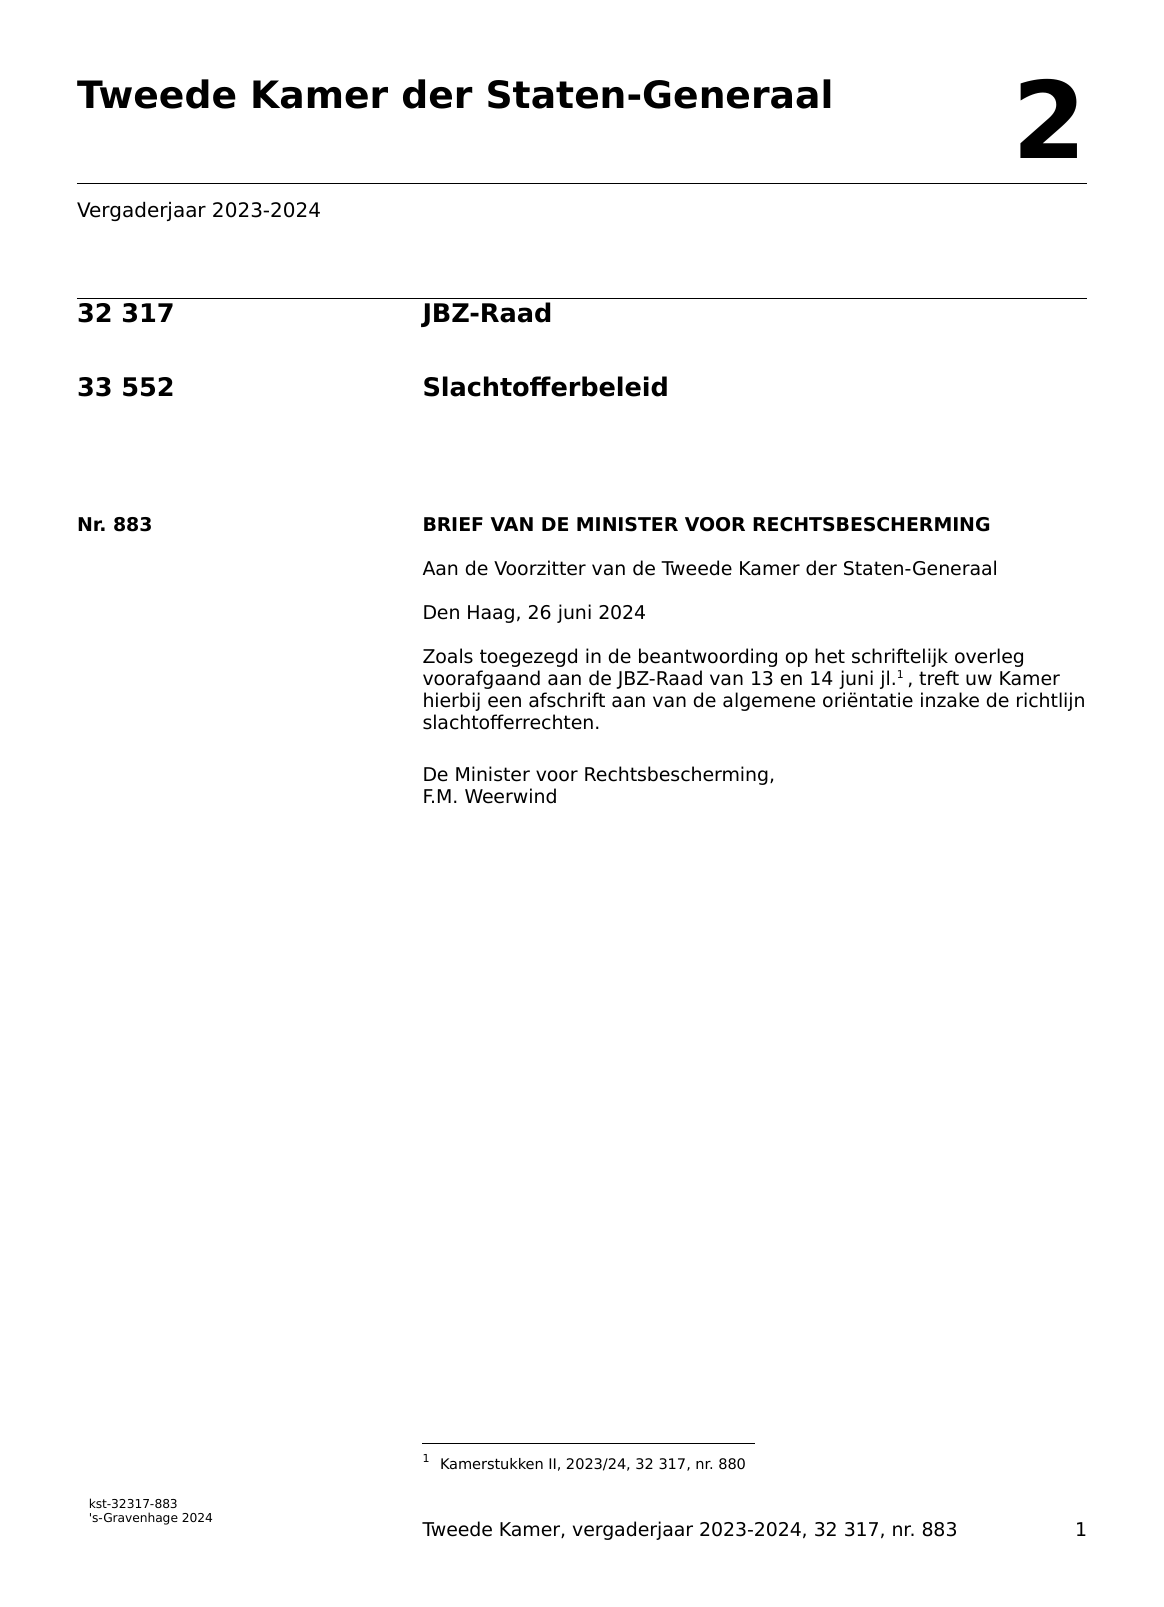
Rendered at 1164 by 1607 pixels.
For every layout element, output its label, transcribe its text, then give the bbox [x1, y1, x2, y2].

subtitle 33 552 Slachtofferbeleid [77, 373, 1087, 403]
text 's-Gravenhage 2024 [88, 1511, 323, 1525]
subtitle Nr. 883 BRIEF VAN DE MINISTER VOOR RECHTSBESCHERMING [77, 514, 1087, 536]
text De Minister voor Rechtsbescherming, F.M. Weerwind [422, 764, 1087, 808]
text Zoals toegezegd in de beantwoording op het schriftelijk overleg voorafgaand aan de JBZ-Raad van 13 en 14 juni jl., treft uw Kamer hierbij een afschrift aan van de algemene oriëntatie inzake de richtlijn slachtofferrechten. [422, 646, 1087, 734]
table_cell Vergaderjaar 2023-2024 [77, 184, 1087, 298]
text kst-32317-883 [88, 1497, 323, 1511]
table_header Tweede Kamer der Staten-Generaal [77, 59, 886, 183]
text Aan de Voorzitter van de Tweede Kamer der Staten-Generaal [422, 558, 1087, 580]
table_header 2 [886, 59, 1087, 183]
text Den Haag, 26 juni 2024 [422, 602, 1087, 624]
subtitle 32 317 JBZ-Raad [77, 299, 1087, 329]
text Kamerstukken II, 2023/24, 32 317, nr. 880 [422, 1452, 1087, 1474]
